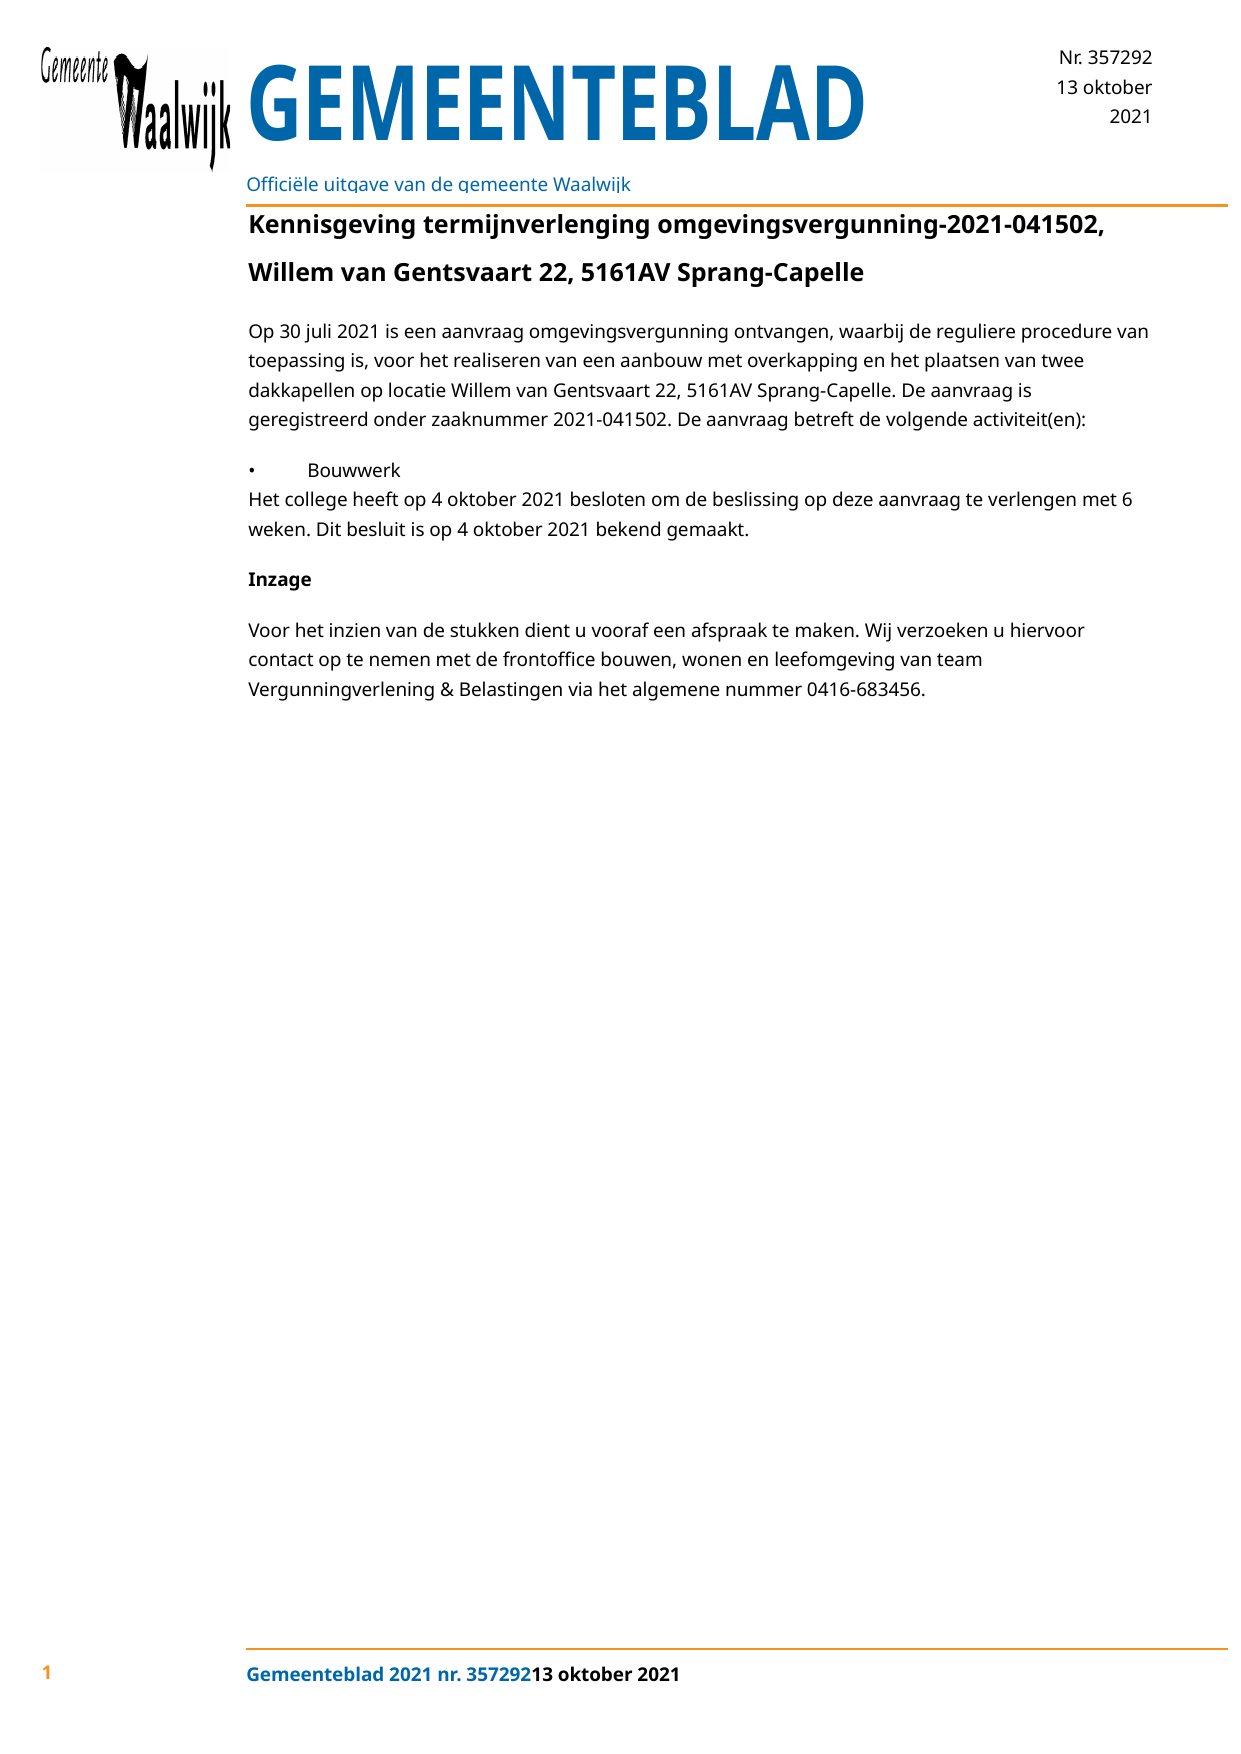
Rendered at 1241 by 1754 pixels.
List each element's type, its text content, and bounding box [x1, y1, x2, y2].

text Inzage [248, 567, 1152, 592]
text Het college heeft op 4 oktober 2021 besloten om de beslissing op deze aanvraag te verlengen met 6 weken. Dit besluit is op 4 oktober 2021 bekend gemaakt. [248, 487, 1152, 542]
text Op 30 juli 2021 is een aanvraag omgevingsvergunning ontvangen, waarbij de reguliere procedure van toepassing is, voor het realiseren van een aanbouw met overkapping en het plaatsen van twee dakkapellen op locatie Willem van Gentsvaart 22, 5161AV Sprang-Capelle. De aanvraag is geregistreerd onder zaaknummer 2021-041502. De aanvraag betreft de volgende activiteit(en): [248, 318, 1152, 432]
list Bouwwerk [248, 457, 1152, 483]
text Kennisgeving termijnverlenging omgevingsvergunning-2021-041502, Willem van Gentsvaart 22, 5161AV Sprang-Capelle [248, 207, 1152, 288]
text Voor het inzien van de stukken dient u vooraf een afspraak te maken. Wij verzoeken u hiervoor contact op te nemen met de frontoffice bouwen, wonen en leefomgeving van team Vergunningverlening & Belastingen via het algemene nummer 0416-683456. [248, 617, 1152, 702]
picture [41, 47, 231, 172]
